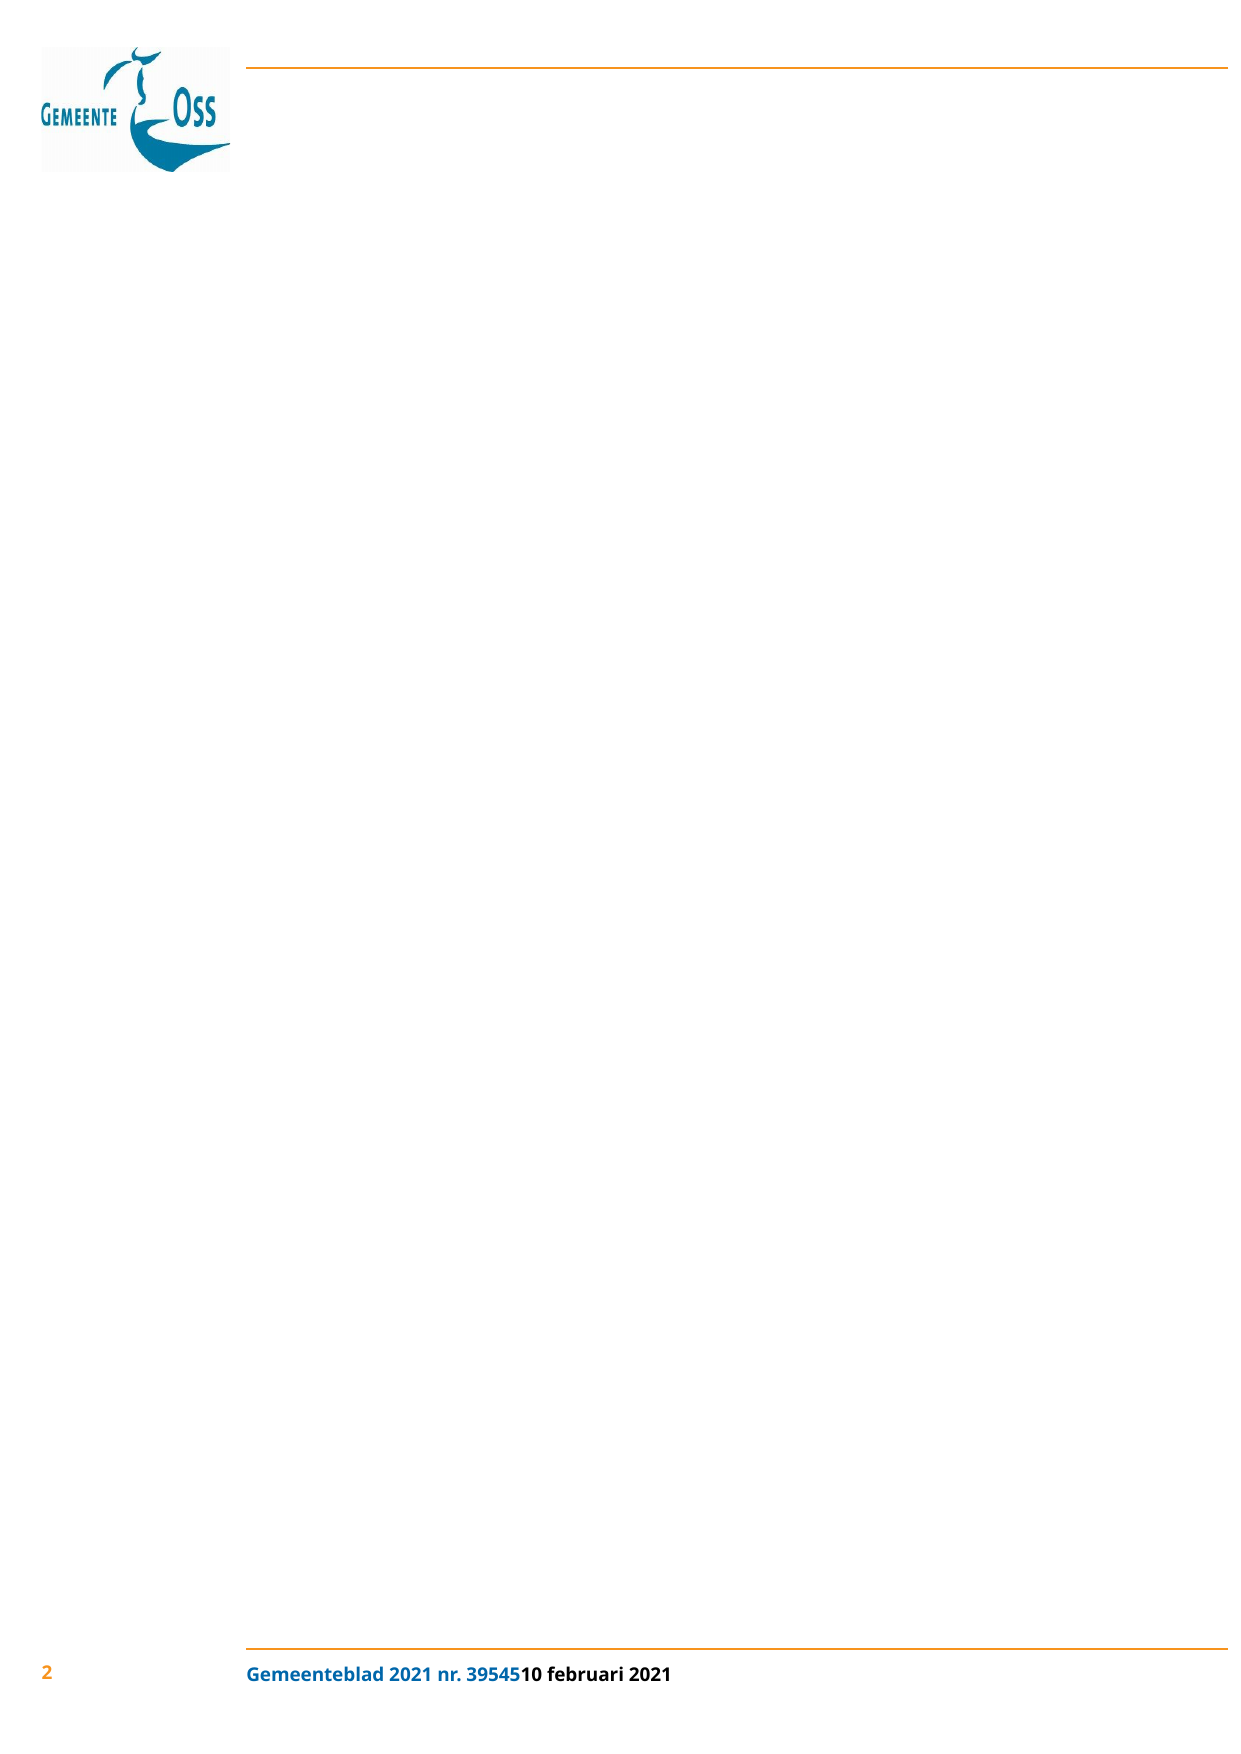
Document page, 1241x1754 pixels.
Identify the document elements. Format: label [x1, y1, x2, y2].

picture [41, 47, 231, 172]
